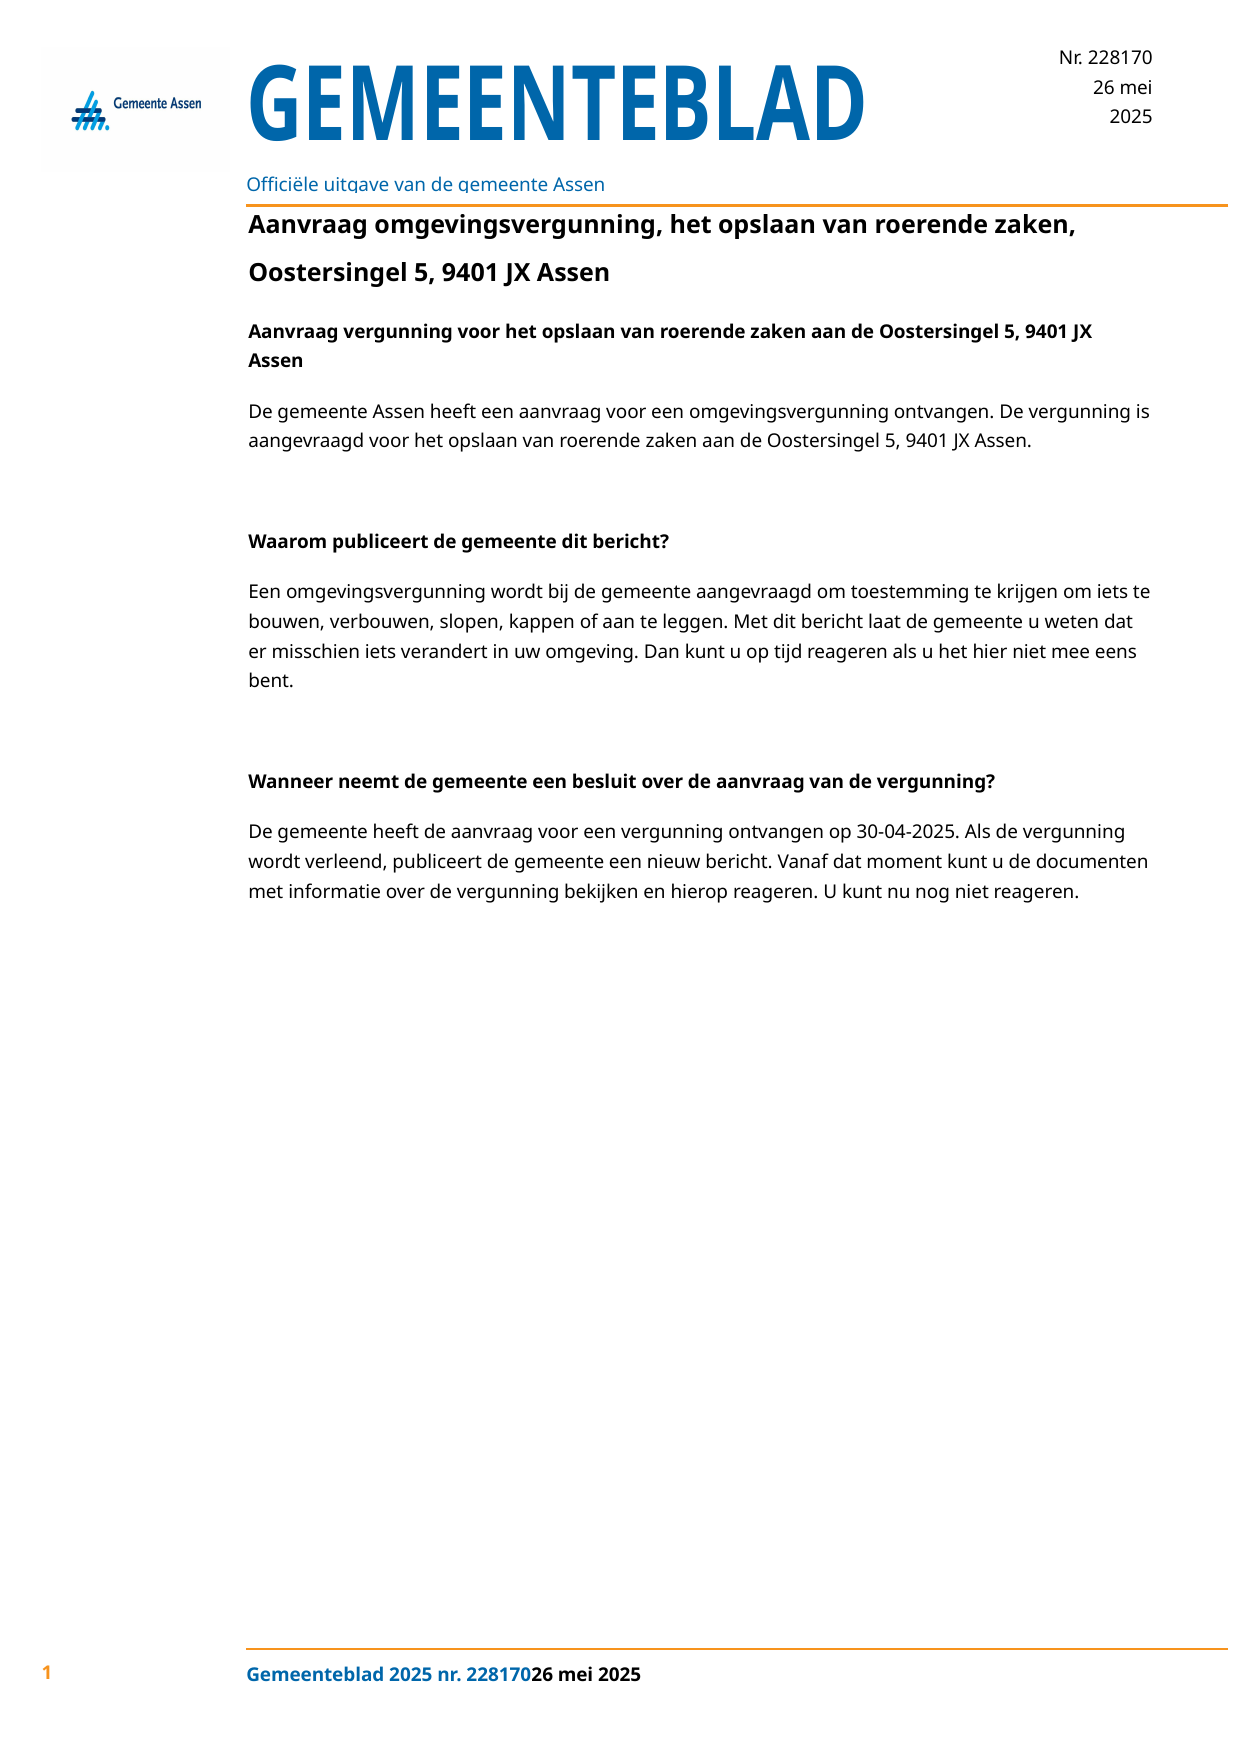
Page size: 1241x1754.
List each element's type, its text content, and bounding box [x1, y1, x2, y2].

text De gemeente heeft de aanvraag voor een vergunning ontvangen op 30-04-2025. Als de vergunning wordt verleend, publiceert de gemeente een nieuw bericht. Vanaf dat moment kunt u de documenten met informatie over de vergunning bekijken en hierop reageren. U kunt nu nog niet reageren. [248, 819, 1152, 904]
text Waarom publiceert de gemeente dit bericht? [248, 528, 1152, 554]
text De gemeente Assen heeft een aanvraag voor een omgevingsvergunning ontvangen. De vergunning is aangevraagd voor het opslaan van roerende zaken aan de Oostersingel 5, 9401 JX Assen. [248, 398, 1152, 453]
text Een omgevingsvergunning wordt bij de gemeente aangevraagd om toestemming te krijgen om iets te bouwen, verbouwen, slopen, kappen of aan te leggen. Met dit bericht laat de gemeente u weten dat er misschien iets verandert in uw omgeving. Dan kunt u op tijd reageren als u het hier niet mee eens bent. [248, 579, 1152, 693]
picture [41, 47, 231, 172]
text Aanvraag vergunning voor het opslaan van roerende zaken aan de Oostersingel 5, 9401 JX Assen [248, 318, 1152, 373]
text Wanneer neemt de gemeente een besluit over de aanvraag van de vergunning? [248, 768, 1152, 794]
text Aanvraag omgevingsvergunning, het opslaan van roerende zaken, Oostersingel 5, 9401 JX Assen [248, 207, 1152, 288]
